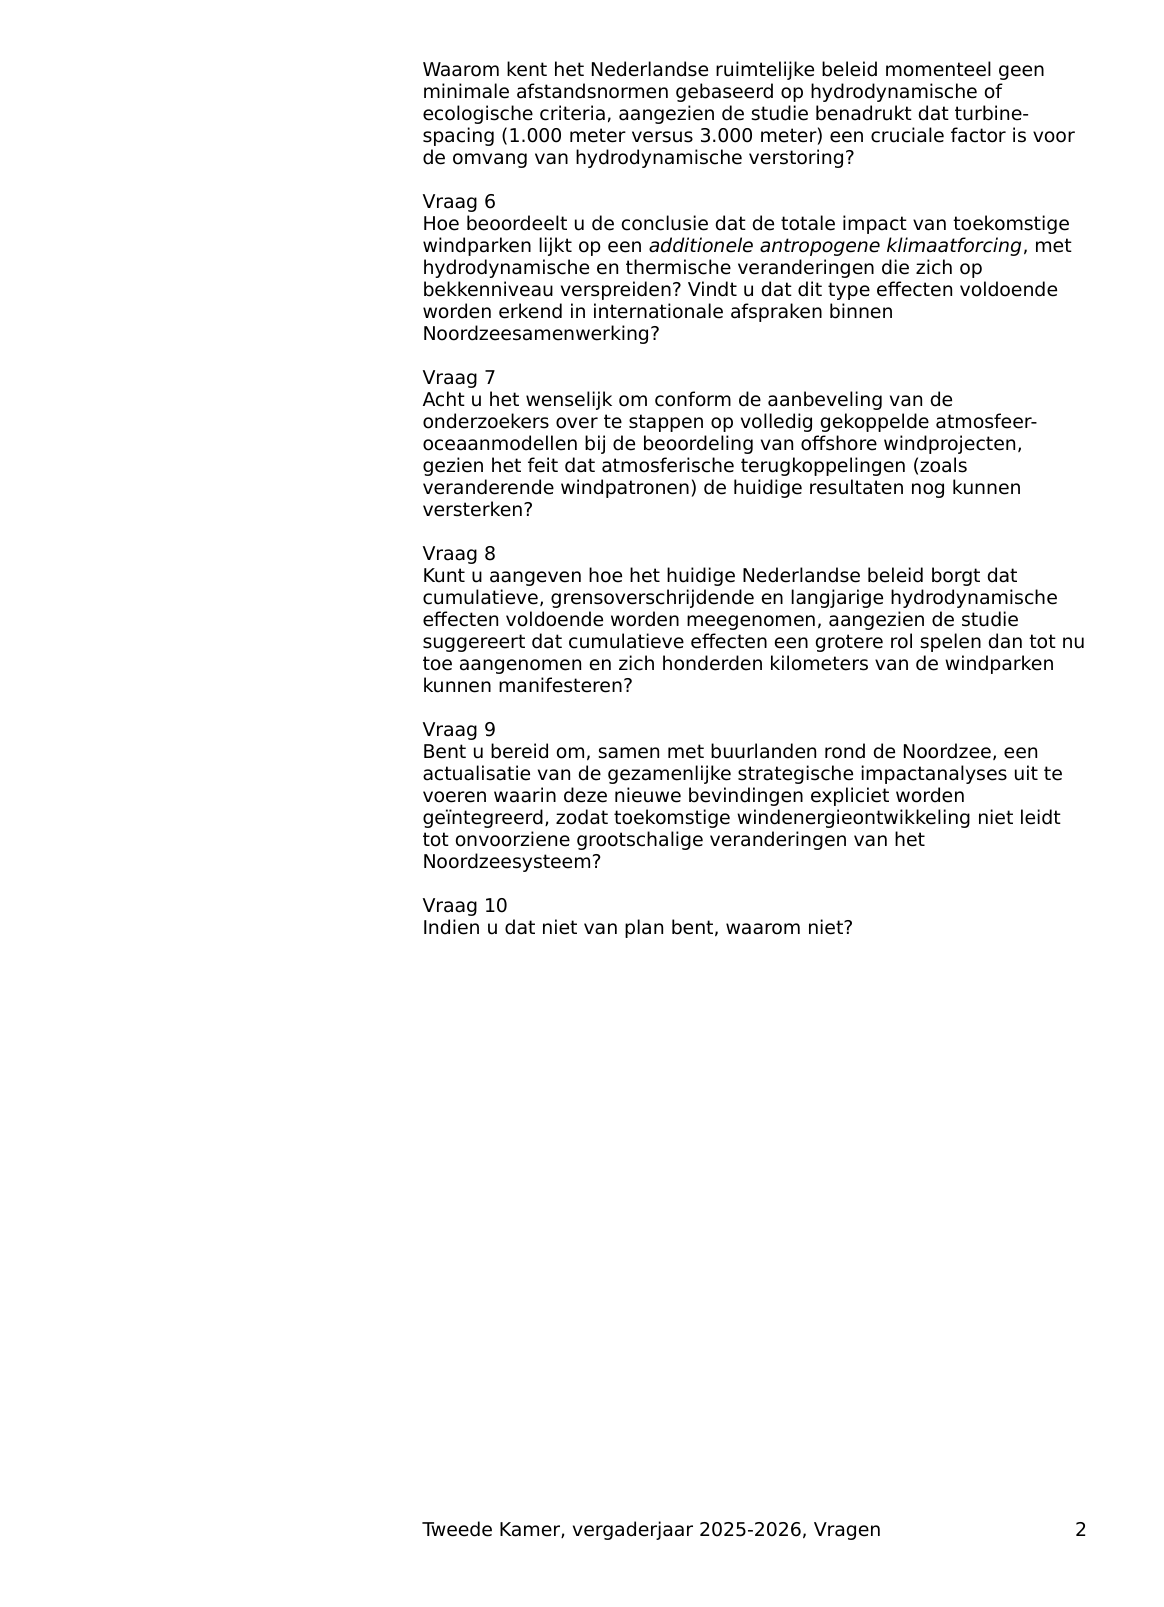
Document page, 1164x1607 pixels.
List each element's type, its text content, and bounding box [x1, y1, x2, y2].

text Kunt u aangeven hoe het huidige Nederlandse beleid borgt dat cumulatieve, grensoverschrijdende en langjarige hydrodynamische effecten voldoende worden meegenomen, aangezien de studie suggereert dat cumulatieve effecten een grotere rol spelen dan tot nu toe aangenomen en zich honderden kilometers van de windparken kunnen manifesteren? [422, 565, 1087, 697]
text Waarom kent het Nederlandse ruimtelijke beleid momenteel geen minimale afstandsnormen gebaseerd op hydrodynamische of ecologische criteria, aangezien de studie benadrukt dat turbine-spacing (1.000 meter versus 3.000 meter) een cruciale factor is voor de omvang van hydrodynamische verstoring? [422, 59, 1087, 169]
text Vraag 10 [422, 895, 1087, 917]
text Vraag 9 [422, 719, 1087, 741]
text Acht u het wenselijk om conform de aanbeveling van de onderzoekers over te stappen op volledig gekoppelde atmosfeer-oceaanmodellen bij de beoordeling van offshore windprojecten, gezien het feit dat atmosferische terugkoppelingen (zoals veranderende windpatronen) de huidige resultaten nog kunnen versterken? [422, 389, 1087, 521]
text Vraag 7 [422, 367, 1087, 389]
text Indien u dat niet van plan bent, waarom niet? [422, 917, 1087, 939]
text Hoe beoordeelt u de conclusie dat de totale impact van toekomstige windparken lijkt op een additionele antropogene klimaatforcing, met hydrodynamische en thermische veranderingen die zich op bekkenniveau verspreiden? Vindt u dat dit type effecten voldoende worden erkend in internationale afspraken binnen Noordzeesamenwerking? [422, 213, 1087, 345]
text Vraag 6 [422, 191, 1087, 213]
text Bent u bereid om, samen met buurlanden rond de Noordzee, een actualisatie van de gezamenlijke strategische impactanalyses uit te voeren waarin deze nieuwe bevindingen expliciet worden geïntegreerd, zodat toekomstige windenergieontwikkeling niet leidt tot onvoorziene grootschalige veranderingen van het Noordzeesysteem? [422, 741, 1087, 873]
text Vraag 8 [422, 543, 1087, 565]
